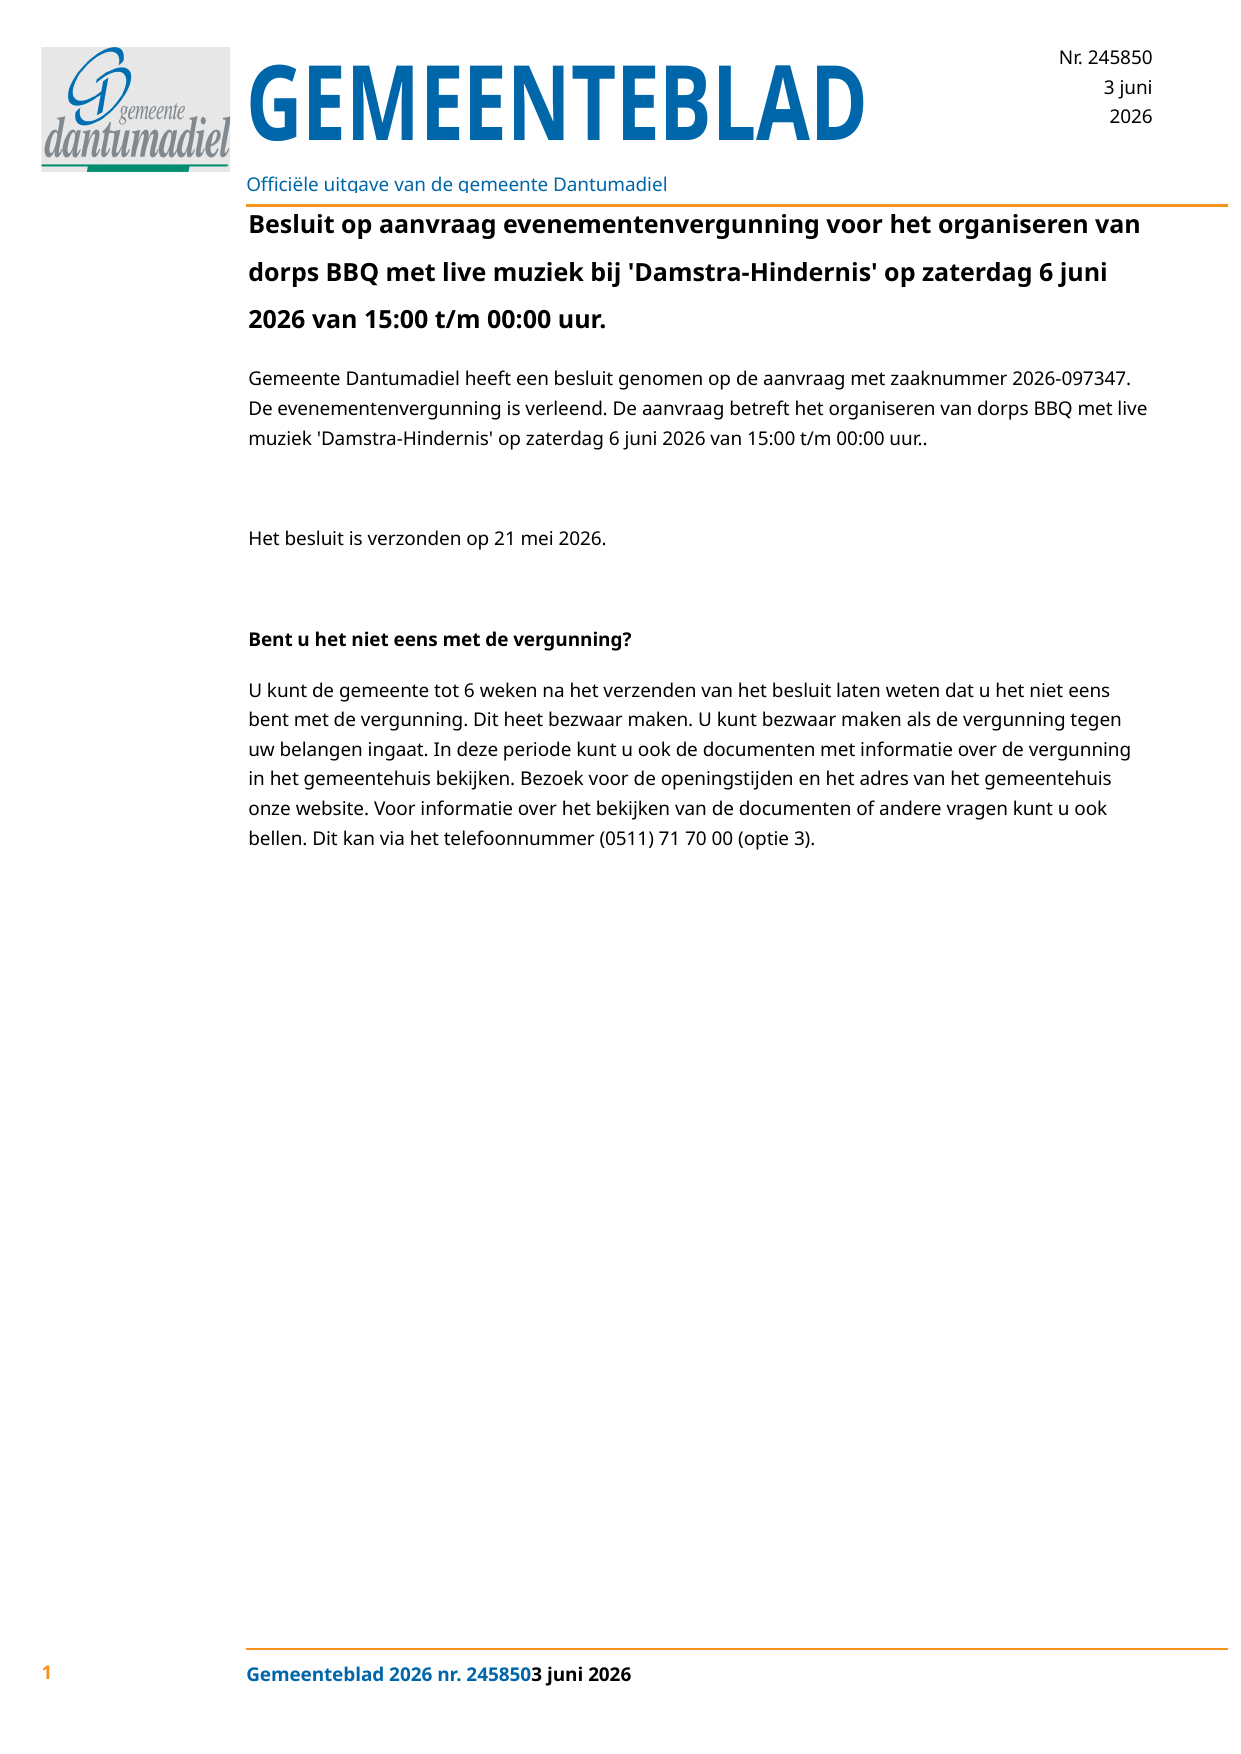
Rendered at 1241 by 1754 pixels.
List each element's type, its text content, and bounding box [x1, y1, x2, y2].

text U kunt de gemeente tot 6 weken na het verzenden van het besluit laten weten dat u het niet eens bent met de vergunning. Dit heet bezwaar maken. U kunt bezwaar maken als de vergunning tegen uw belangen ingaat. In deze periode kunt u ook de documenten met informatie over de vergunning in het gemeentehuis bekijken. Bezoek voor de openingstijden en het adres van het gemeentehuis onze website. Voor informatie over het bekijken van de documenten of andere vragen kunt u ook bellen. Dit kan via het telefoonnummer (0511) 71 70 00 (optie 3). [248, 677, 1152, 850]
text Besluit op aanvraag evenementenvergunning voor het organiseren van dorps BBQ met live muziek bij 'Damstra-Hindernis' op zaterdag 6 juni 2026 van 15:00 t/m 00:00 uur. [248, 207, 1152, 336]
text Bent u het niet eens met de vergunning? [248, 626, 1152, 652]
picture [41, 47, 231, 172]
text Het besluit is verzonden op 21 mei 2026. [248, 526, 1152, 551]
text Gemeente Dantumadiel heeft een besluit genomen op de aanvraag met zaaknummer 2026-097347. De evenementenvergunning is verleend. De aanvraag betreft het organiseren van dorps BBQ met live muziek 'Damstra-Hindernis' op zaterdag 6 juni 2026 van 15:00 t/m 00:00 uur.. [248, 366, 1152, 450]
